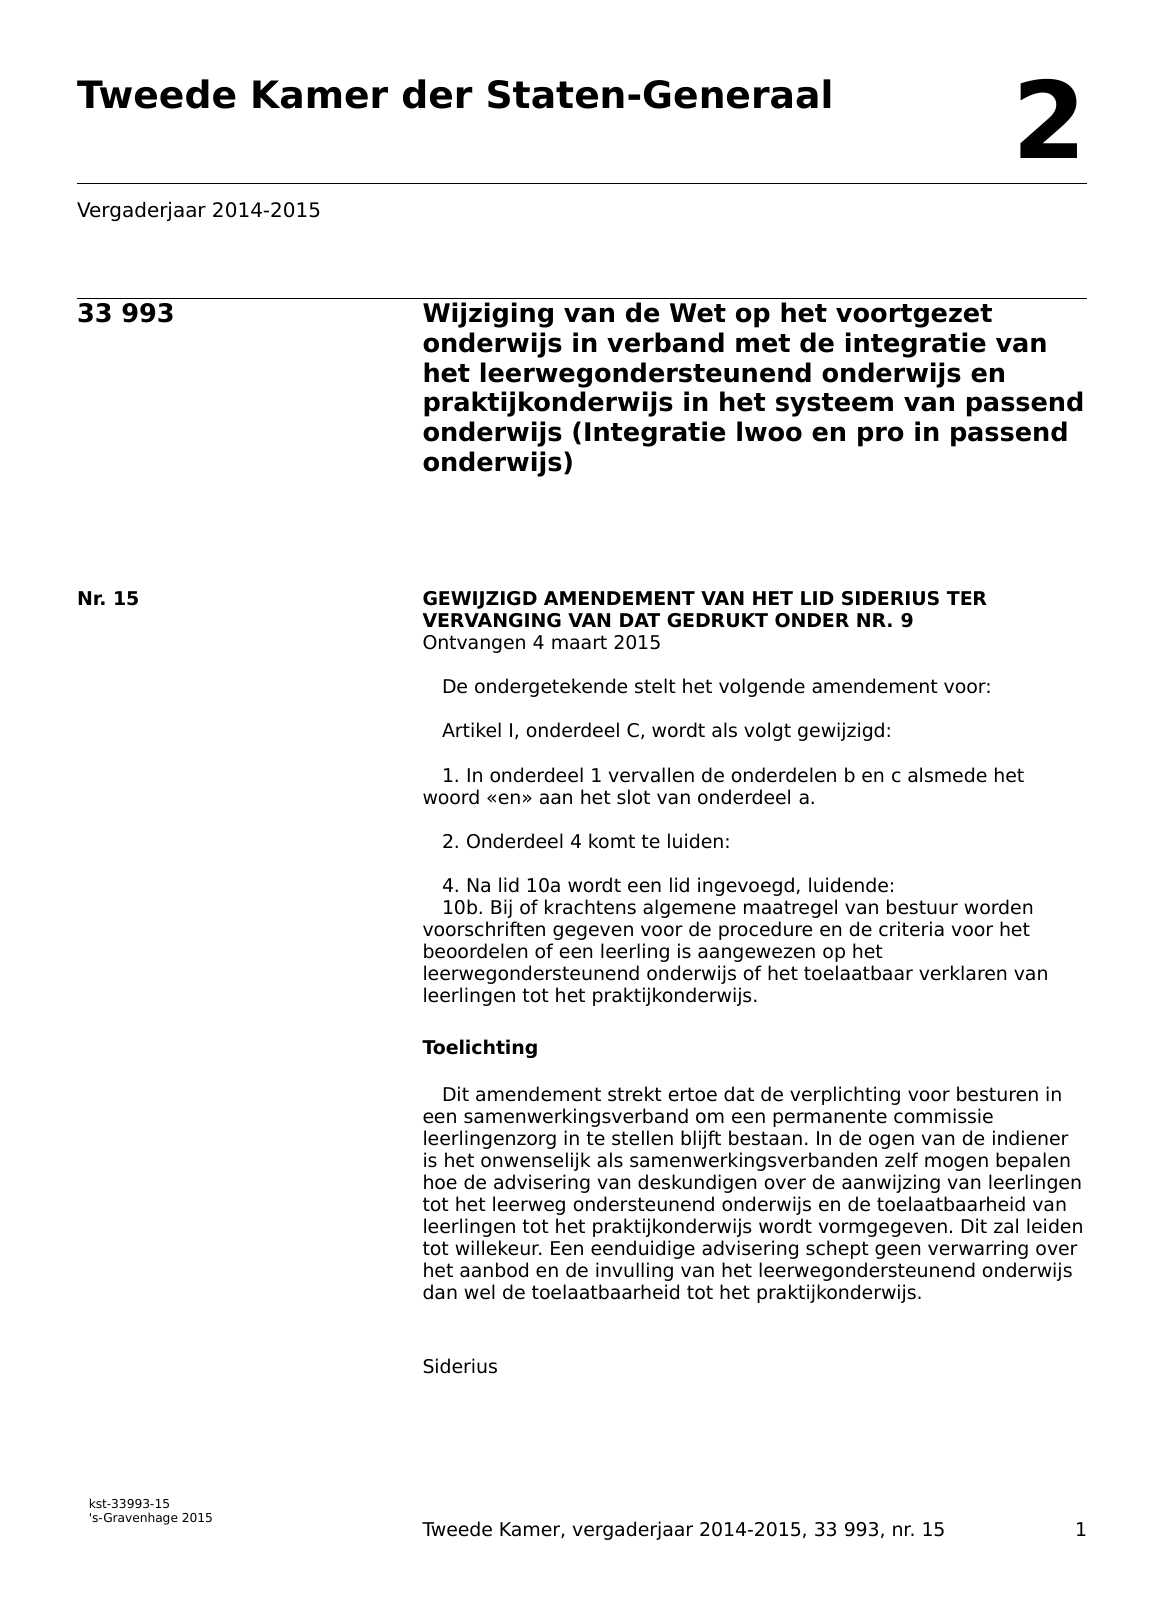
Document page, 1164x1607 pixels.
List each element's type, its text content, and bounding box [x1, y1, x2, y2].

text 10b. Bij of krachtens algemene maatregel van bestuur worden voorschriften gegeven voor de procedure en de criteria voor het beoordelen of een leerling is aangewezen op het leerwegondersteunend onderwijs of het toelaatbaar verklaren van leerlingen tot het praktijkonderwijs. [422, 897, 1087, 1007]
text Artikel I, onderdeel C, wordt als volgt gewijzigd: [422, 720, 1087, 742]
table_cell Vergaderjaar 2014-2015 [77, 184, 1087, 298]
text De ondergetekende stelt het volgende amendement voor: [422, 676, 1087, 698]
text 2. Onderdeel 4 komt te luiden: [422, 831, 1087, 853]
subtitle Nr. 15 GEWIJZIGD AMENDEMENT VAN HET LID SIDERIUS TER VERVANGING VAN DAT GEDRUKT ONDER NR. 9 [77, 588, 1087, 632]
subtitle 33 993 Wijziging van de Wet op het voortgezet onderwijs in verband met de integratie van het leerwegondersteunend onderwijs en praktijkonderwijs in het systeem van passend onderwijs (Integratie lwoo en pro in passend onderwijs) [77, 299, 1087, 477]
text Siderius [422, 1333, 1087, 1377]
table_header Tweede Kamer der Staten-Generaal [77, 59, 886, 183]
text 4. Na lid 10a wordt een lid ingevoegd, luidende: [422, 875, 1087, 897]
text 1. In onderdeel 1 vervallen de onderdelen b en c alsmede het woord «en» aan het slot van onderdeel a. [422, 764, 1087, 808]
text Ontvangen 4 maart 2015 [422, 632, 1087, 654]
text kst-33993-15 [88, 1497, 323, 1511]
text 's-Gravenhage 2015 [88, 1511, 323, 1525]
subtitle Toelichting [422, 1037, 1087, 1059]
text Dit amendement strekt ertoe dat de verplichting voor besturen in een samenwerkingsverband om een permanente commissie leerlingenzorg in te stellen blijft bestaan. In de ogen van de indiener is het onwenselijk als samenwerkingsverbanden zelf mogen bepalen hoe de advisering van deskundigen over de aanwijzing van leerlingen tot het leerweg ondersteunend onderwijs en de toelaatbaarheid van leerlingen tot het praktijkonderwijs wordt vormgegeven. Dit zal leiden tot willekeur. Een eenduidige advisering schept geen verwarring over het aanbod en de invulling van het leerwegondersteunend onderwijs dan wel de toelaatbaarheid tot het praktijkonderwijs. [422, 1084, 1087, 1303]
table_header 2 [886, 59, 1087, 183]
